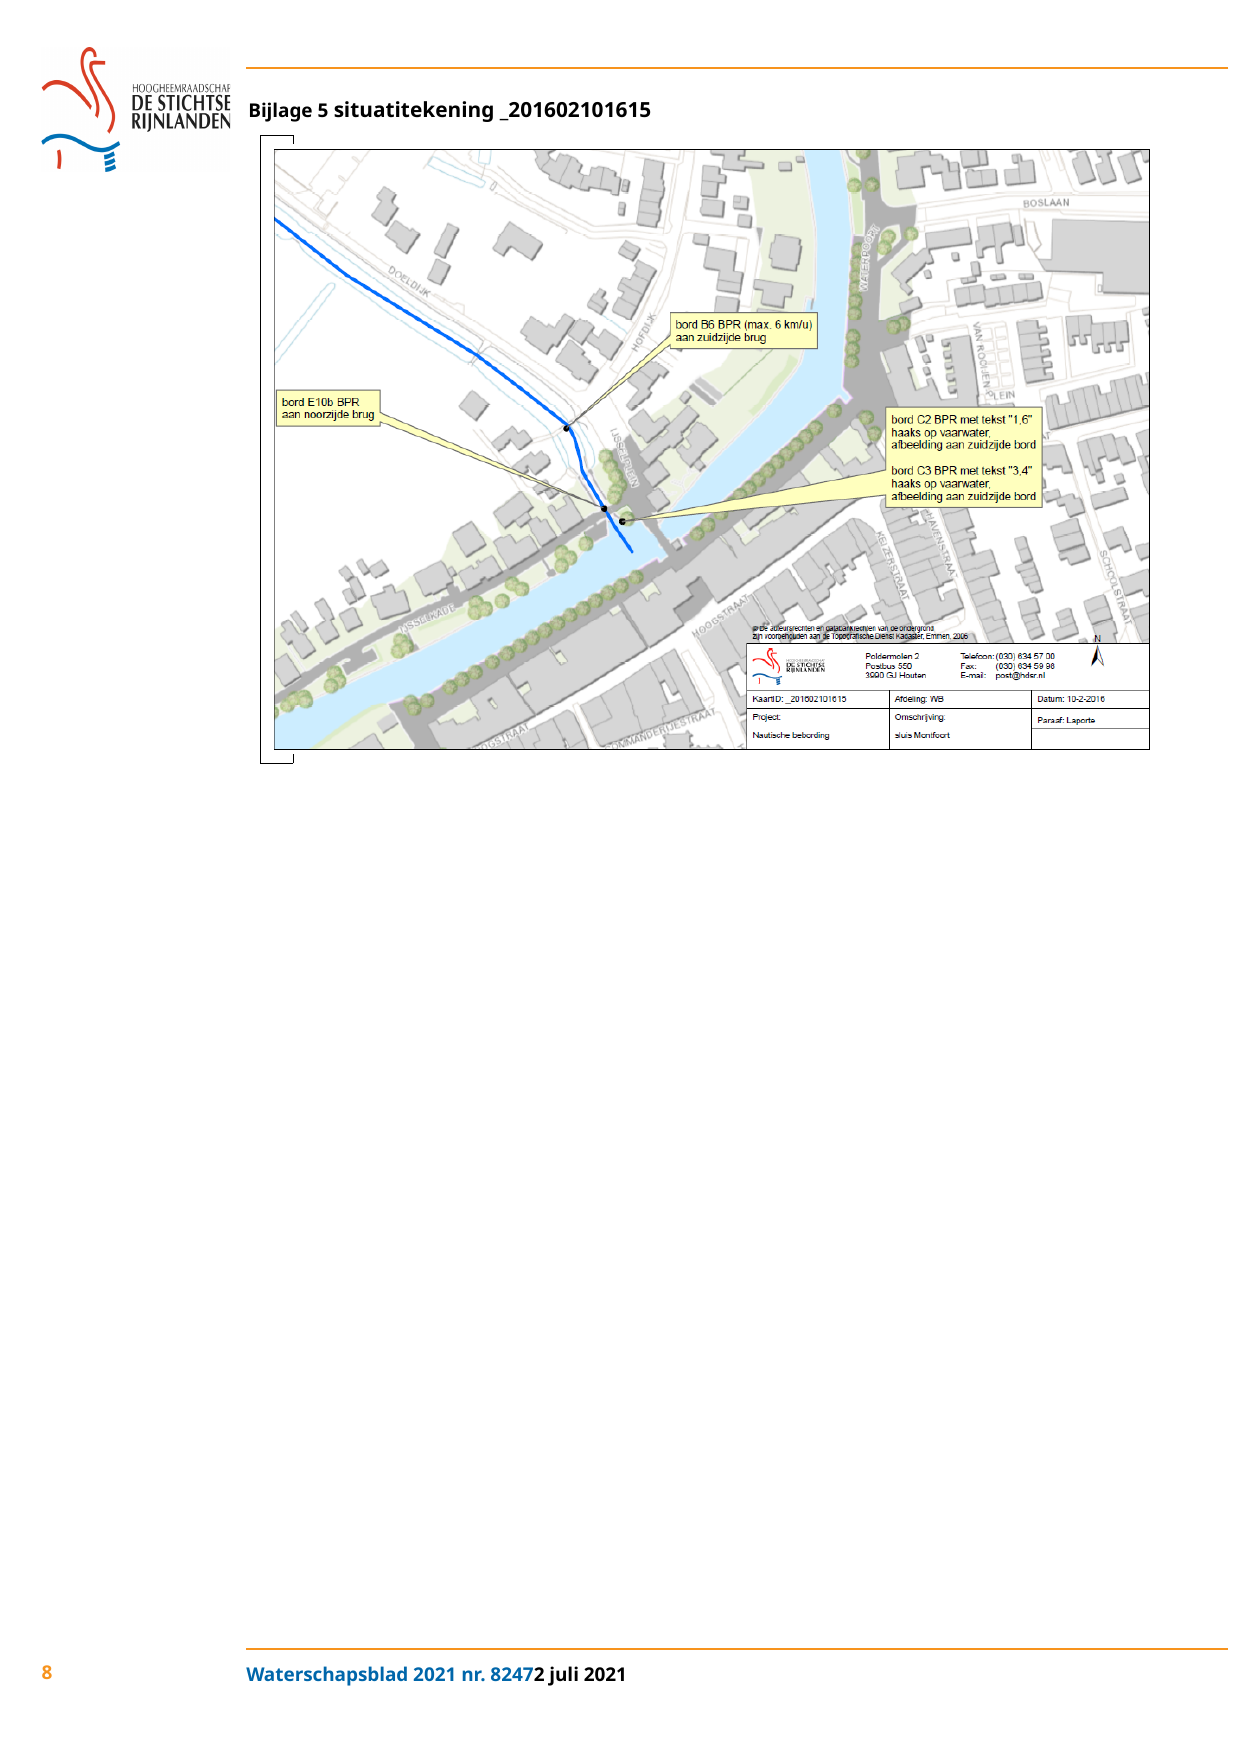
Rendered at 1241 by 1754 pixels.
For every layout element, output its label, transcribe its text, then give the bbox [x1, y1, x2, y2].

picture [268, 144, 1155, 754]
text Bijlage 5 situatitekening _201602101615 [248, 95, 1152, 123]
picture [41, 47, 231, 172]
